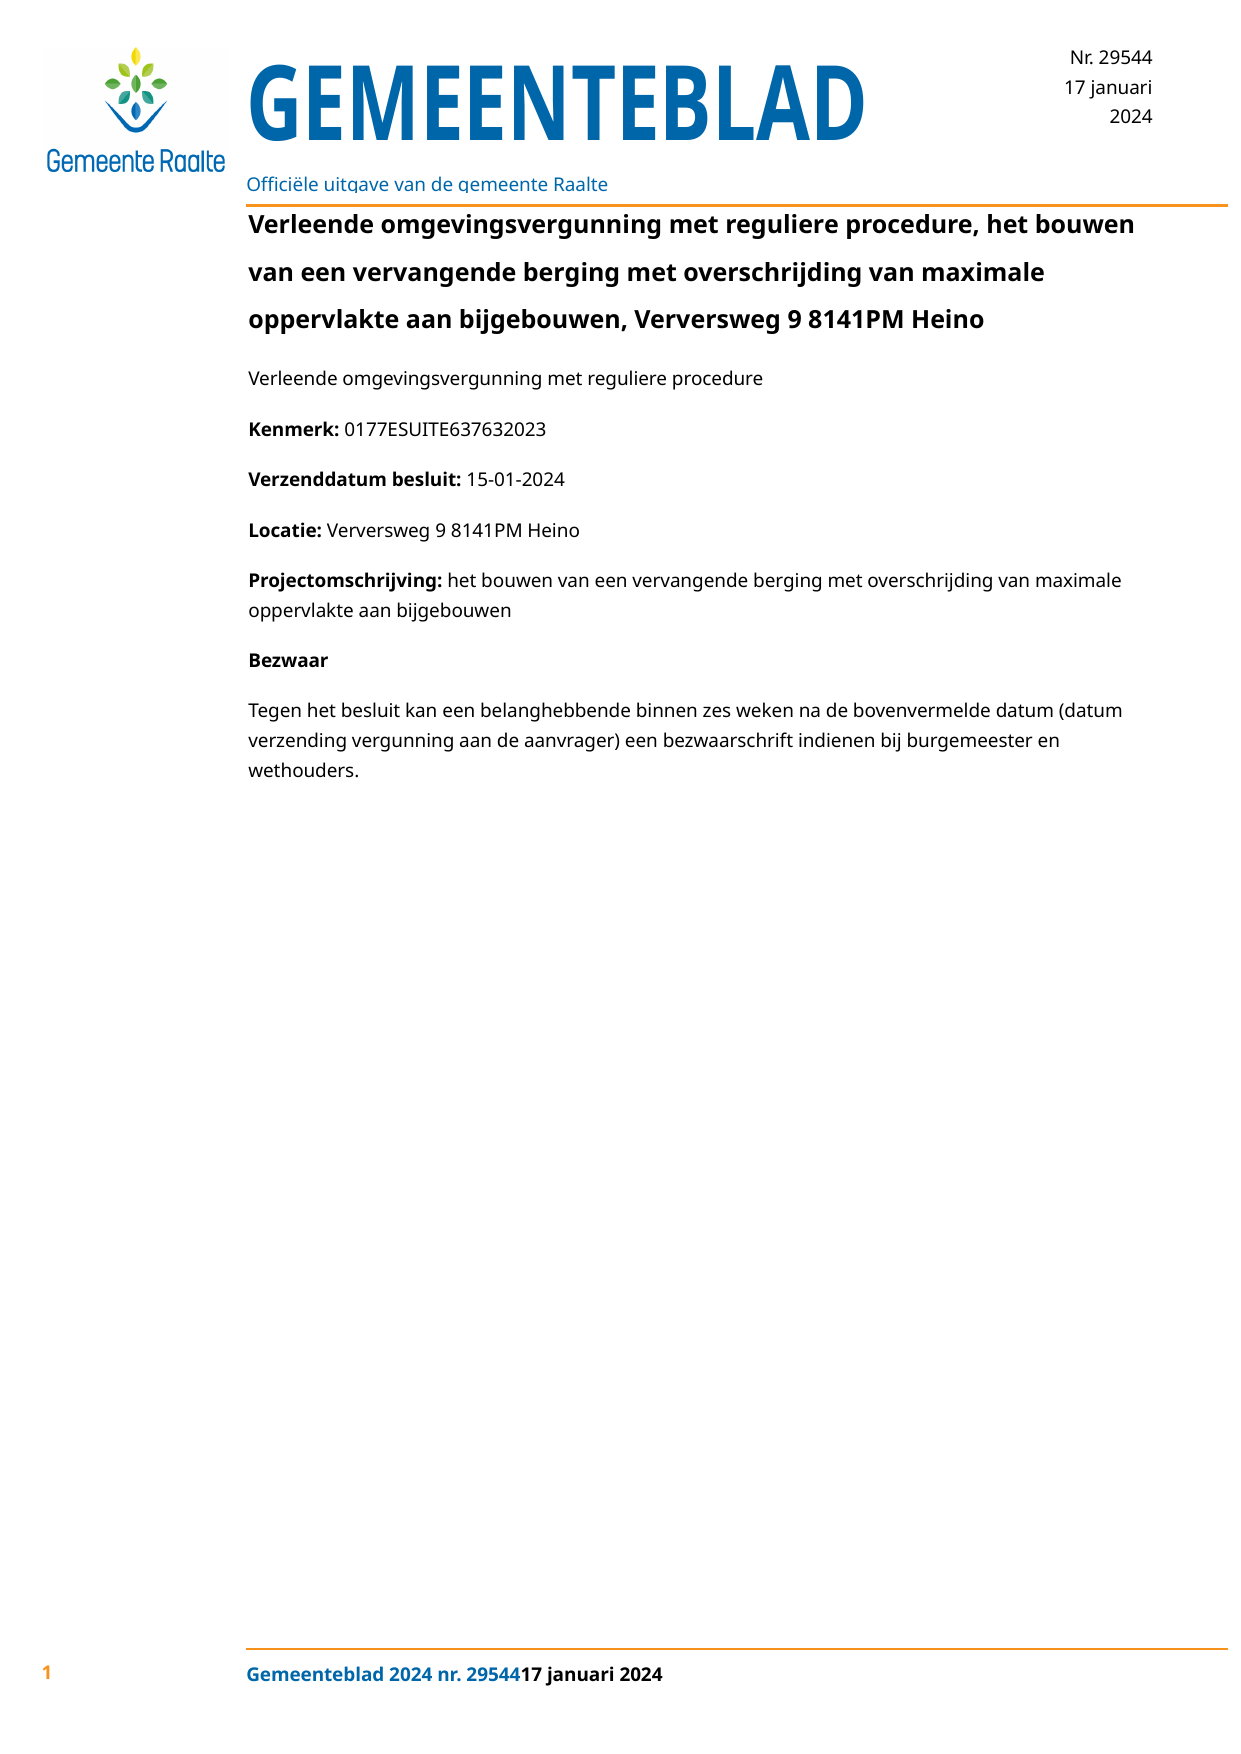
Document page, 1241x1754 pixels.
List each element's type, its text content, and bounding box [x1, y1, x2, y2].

picture [41, 47, 231, 172]
text Bezwaar [248, 647, 1152, 673]
text Verleende omgevingsvergunning met reguliere procedure [248, 366, 1152, 391]
text Tegen het besluit kan een belanghebbende binnen zes weken na de bovenvermelde datum (datum verzending vergunning aan de aanvrager) een bezwaarschrift indienen bij burgemeester en wethouders. [248, 698, 1152, 782]
text Kenmerk: 0177ESUITE637632023 [248, 416, 1152, 442]
text Verzenddatum besluit: 15-01-2024 [248, 466, 1152, 492]
text Projectomschrijving: het bouwen van een vervangende berging met overschrijding van maximale oppervlakte aan bijgebouwen [248, 567, 1152, 622]
text Locatie: Verversweg 9 8141PM Heino [248, 517, 1152, 542]
text Verleende omgevingsvergunning met reguliere procedure, het bouwen van een vervangende berging met overschrijding van maximale oppervlakte aan bijgebouwen, Verversweg 9 8141PM Heino [248, 207, 1152, 336]
